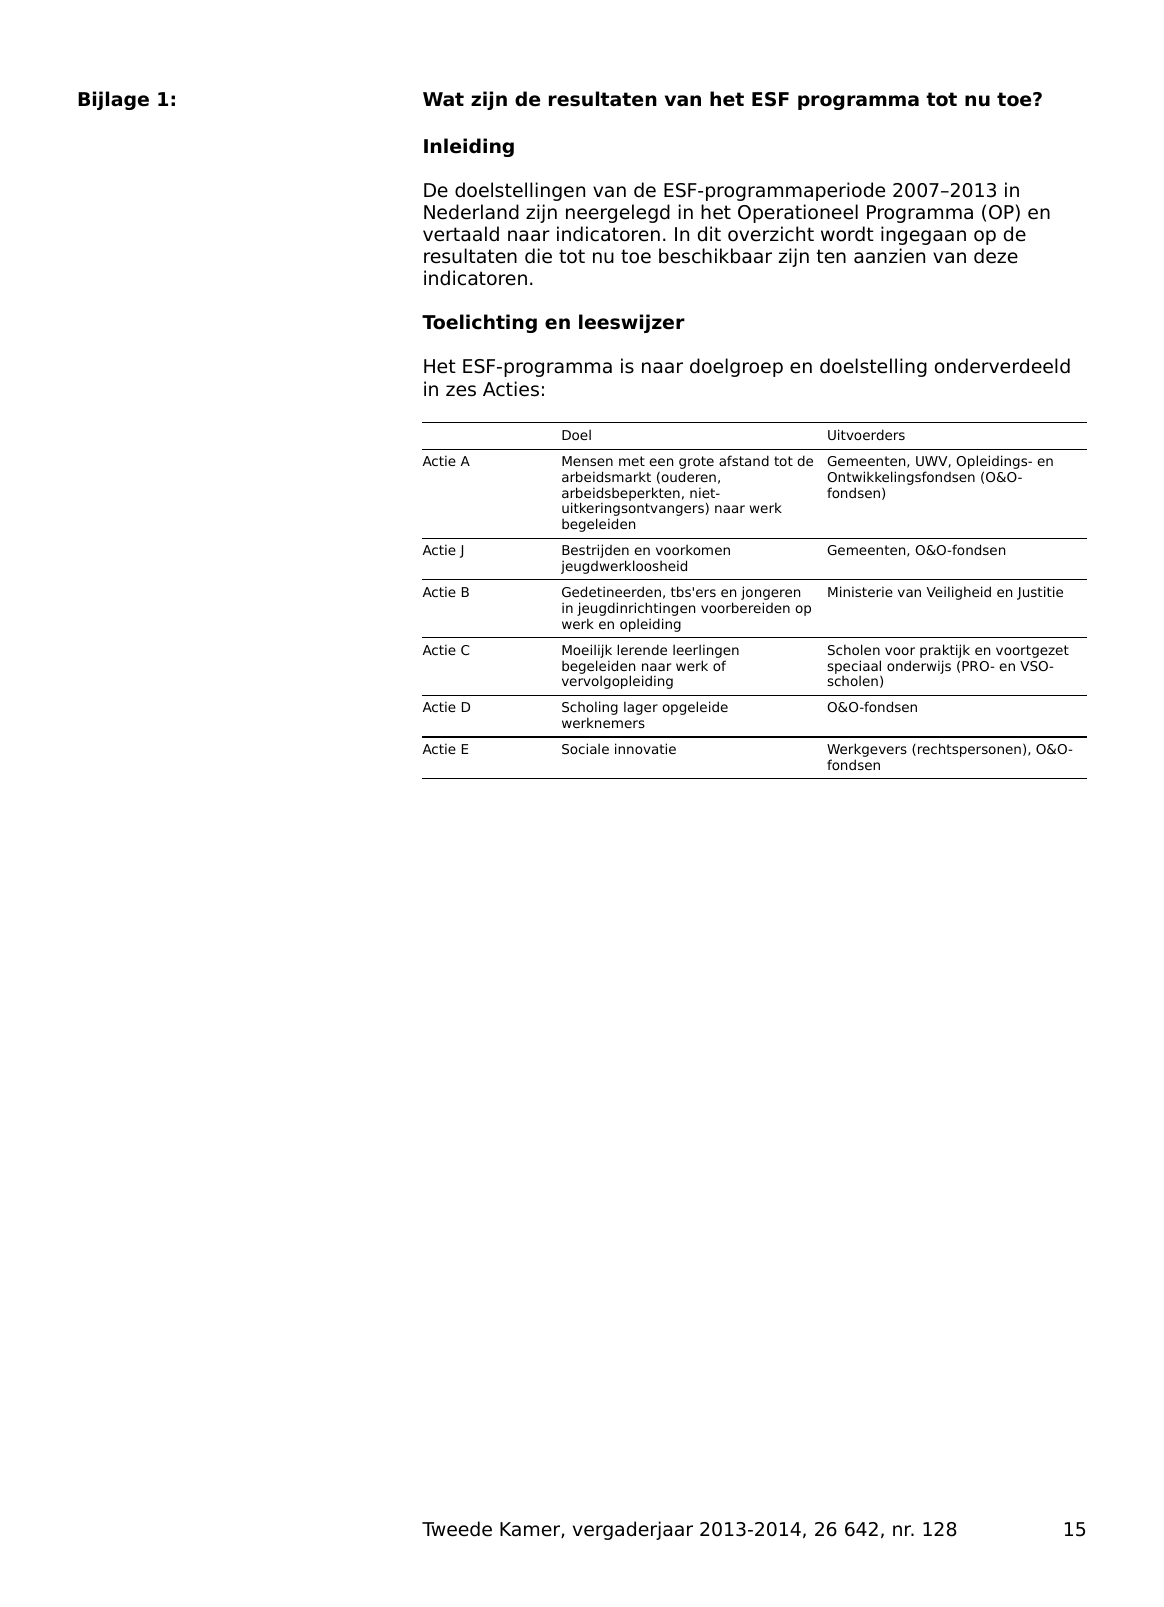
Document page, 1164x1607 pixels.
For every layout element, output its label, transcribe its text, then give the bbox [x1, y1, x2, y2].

text De doelstellingen van de ESF-programmaperiode 2007–2013 in Nederland zijn neergelegd in het Operationeel Programma (OP) en vertaald naar indicatoren. In dit overzicht wordt ingegaan op de resultaten die tot nu toe beschikbaar zijn ten aanzien van deze indicatoren. [422, 180, 1087, 290]
table_cell Sociale innovatie [555, 738, 821, 778]
table_cell Actie A [422, 450, 555, 537]
table_cell Werkgevers (rechtspersonen), O&O-fondsen [821, 738, 1087, 778]
table_cell Moeilijk lerende leerlingen begeleiden naar werk of vervolgopleiding [555, 638, 821, 694]
table_cell Ministerie van Veiligheid en Justitie [821, 580, 1087, 637]
table_header Doel [555, 423, 821, 448]
table_cell Mensen met een grote afstand tot de arbeidsmarkt (ouderen, arbeidsbeperkten, niet-uitkeringsontvangers) naar werk begeleiden [555, 450, 821, 537]
subtitle Inleiding [422, 136, 1087, 158]
table_cell Bestrijden en voorkomen jeugdwerkloosheid [555, 539, 821, 579]
table_cell O&O-fondsen [821, 696, 1087, 736]
table_cell Actie D [422, 696, 555, 736]
subtitle Toelichting en leeswijzer [422, 312, 1087, 334]
table_cell Gemeenten, UWV, Opleidings- en Ontwikkelingsfondsen (O&O-fondsen) [821, 450, 1087, 537]
table_cell Scholen voor praktijk en voortgezet speciaal onderwijs (PRO- en VSO-scholen) [821, 638, 1087, 694]
table_header Uitvoerders [821, 423, 1087, 448]
subtitle Bijlage 1: Wat zijn de resultaten van het ESF programma tot nu toe? [77, 89, 1087, 111]
table_cell Actie B [422, 580, 555, 637]
table_cell Gemeenten, O&O-fondsen [821, 539, 1087, 579]
table_cell Actie E [422, 738, 555, 778]
table_cell Scholing lager opgeleide werknemers [555, 696, 821, 736]
table_header [422, 423, 555, 448]
table_cell Gedetineerden, tbs'ers en jongeren in jeugdinrichtingen voorbereiden op werk en opleiding [555, 580, 821, 637]
table_cell Actie C [422, 638, 555, 694]
text Het ESF-programma is naar doelgroep en doelstelling onderverdeeld in zes Acties: [422, 356, 1087, 400]
table_cell Actie J [422, 539, 555, 579]
